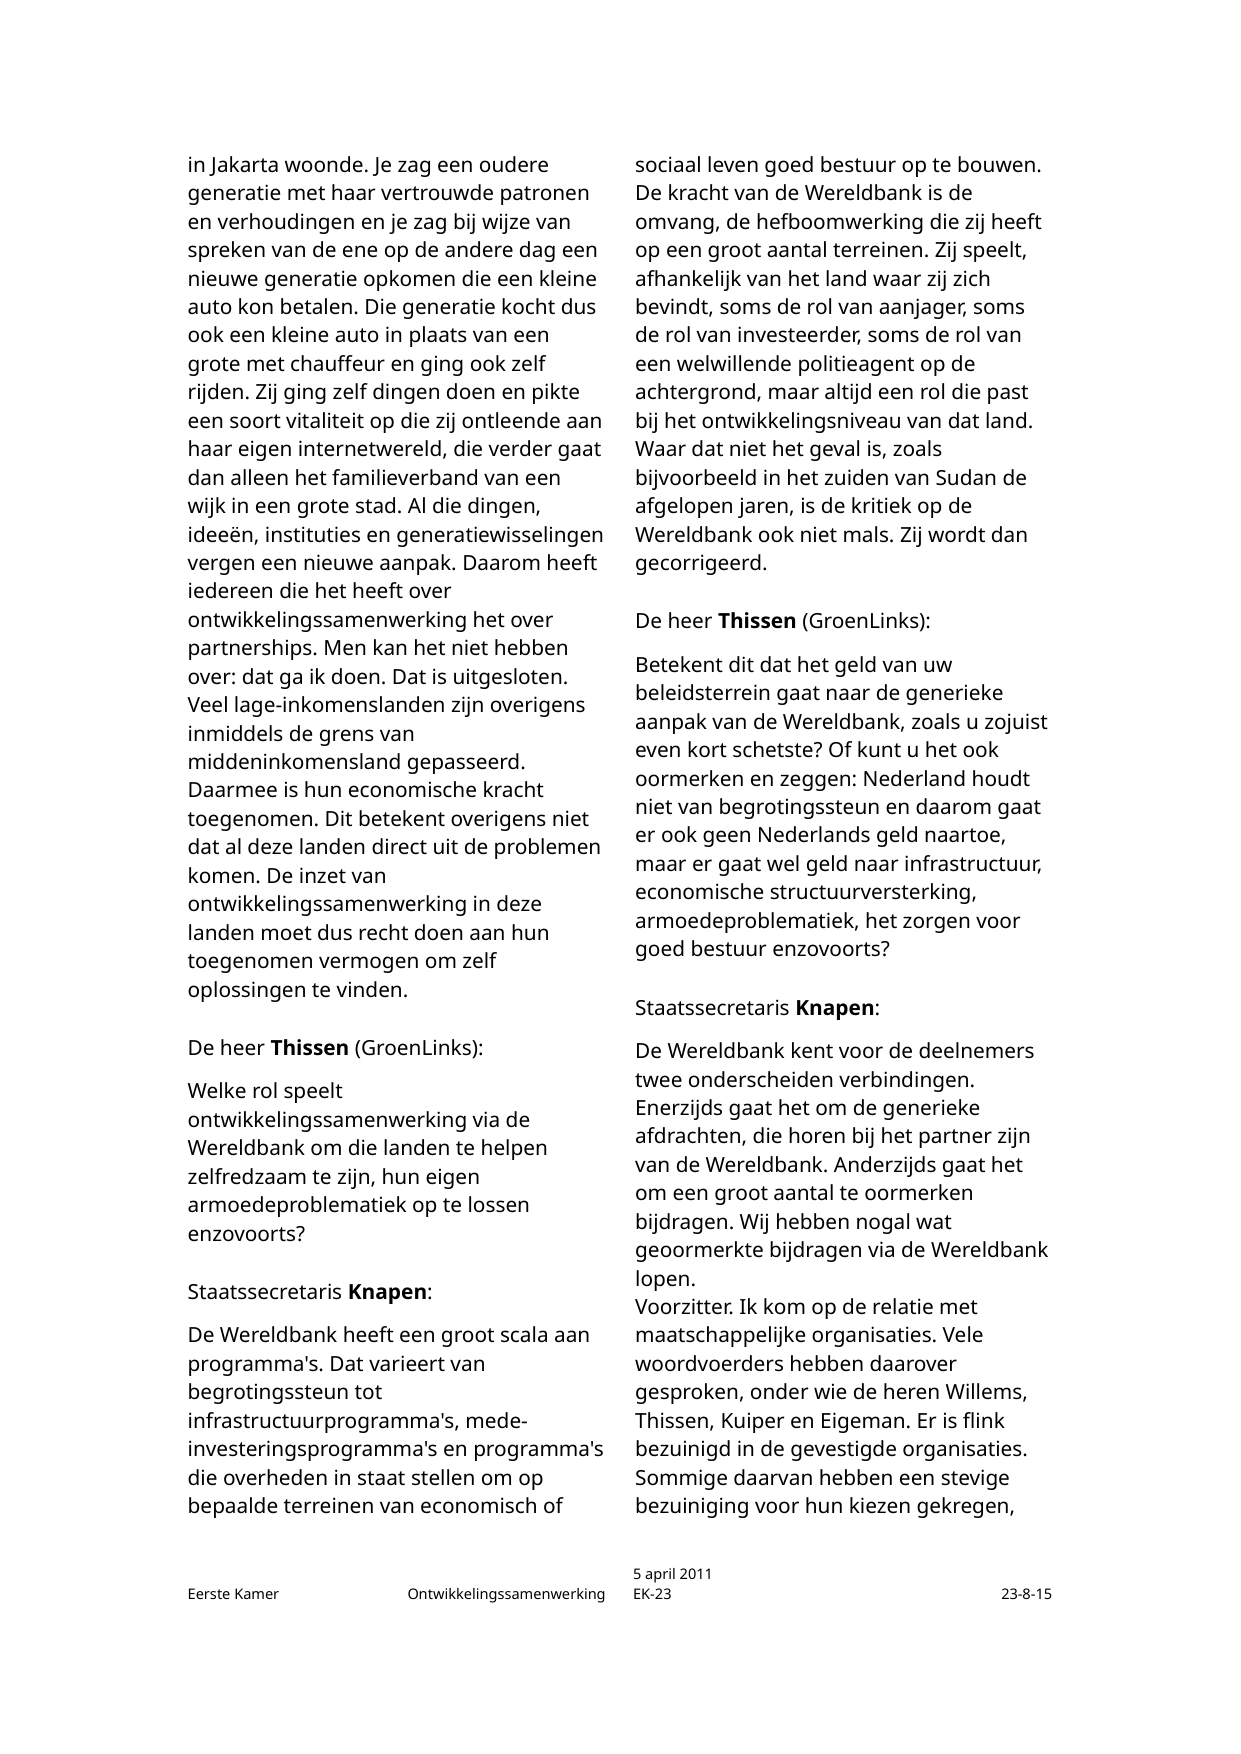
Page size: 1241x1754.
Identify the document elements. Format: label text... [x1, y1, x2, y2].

text Voorzitter. Ik kom op de relatie met maatschappelijke organisaties. Vele woordvoerders hebben daarover gesproken, onder wie de heren Willems, Thissen, Kuiper en Eigeman. Er is flink bezuinigd in de gevestigde organisaties. Sommige daarvan hebben een stevige bezuiniging voor hun kiezen gekregen, [635, 1292, 1053, 1520]
text De heer Thissen (GroenLinks): [635, 607, 1053, 635]
text in Jakarta woonde. Je zag een oudere generatie met haar vertrouwde patronen en verhoudingen en je zag bij wijze van spreken van de ene op de andere dag een nieuwe generatie opkomen die een kleine auto kon betalen. Die generatie kocht dus ook een kleine auto in plaats van een grote met chauffeur en ging ook zelf rijden. Zij ging zelf dingen doen en pikte een soort vitaliteit op die zij ontleende aan haar eigen internetwereld, die verder gaat dan alleen het familieverband van een wijk in een grote stad. Al die dingen, ideeën, instituties en generatiewisselingen vergen een nieuwe aanpak. Daarom heeft iedereen die het heeft over ontwikkelingssamenwerking het over partnerships. Men kan het niet hebben over: dat ga ik doen. Dat is uitgesloten. [187, 150, 605, 690]
text Veel lage-inkomenslanden zijn overigens inmiddels de grens van middeninkomensland gepasseerd. Daarmee is hun economische kracht toegenomen. Dit betekent overigens niet dat al deze landen direct uit de problemen komen. De inzet van ontwikkelingssamenwerking in deze landen moet dus recht doen aan hun toegenomen vermogen om zelf oplossingen te vinden. [187, 690, 605, 1003]
text De Wereldbank heeft een groot scala aan programma's. Dat varieert van begrotingssteun tot infrastructuurprogramma's, mede-investeringsprogramma's en programma's die overheden in staat stellen om op bepaalde terreinen van economisch of [187, 1321, 605, 1520]
text Betekent dit dat het geld van uw beleidsterrein gaat naar de generieke aanpak van de Wereldbank, zoals u zojuist even kort schetste? Of kunt u het ook oormerken en zeggen: Nederland houdt niet van begrotingssteun en daarom gaat er ook geen Nederlands geld naartoe, maar er gaat wel geld naar infrastructuur, economische structuurversterking, armoedeproblematiek, het zorgen voor goed bestuur enzovoorts? [635, 650, 1053, 963]
text De heer Thissen (GroenLinks): [187, 1033, 605, 1062]
text De Wereldbank kent voor de deelnemers twee onderscheiden verbindingen. Enerzijds gaat het om de generieke afdrachten, die horen bij het partner zijn van de Wereldbank. Anderzijds gaat het om een groot aantal te oormerken bijdragen. Wij hebben nogal wat geoormerkte bijdragen via de Wereldbank lopen. [635, 1036, 1053, 1292]
text Welke rol speelt ontwikkelingssamenwerking via de Wereldbank om die landen te helpen zelfredzaam te zijn, hun eigen armoedeproblematiek op te lossen enzovoorts? [187, 1077, 605, 1247]
text sociaal leven goed bestuur op te bouwen. De kracht van de Wereldbank is de omvang, de hefboomwerking die zij heeft op een groot aantal terreinen. Zij speelt, afhankelijk van het land waar zij zich bevindt, soms de rol van aanjager, soms de rol van investeerder, soms de rol van een welwillende politieagent op de achtergrond, maar altijd een rol die past bij het ontwikkelingsniveau van dat land. Waar dat niet het geval is, zoals bijvoorbeeld in het zuiden van Sudan de afgelopen jaren, is de kritiek op de Wereldbank ook niet mals. Zij wordt dan gecorrigeerd. [635, 150, 1053, 577]
text Staatssecretaris Knapen: [635, 993, 1053, 1021]
text Staatssecretaris Knapen: [187, 1277, 605, 1306]
